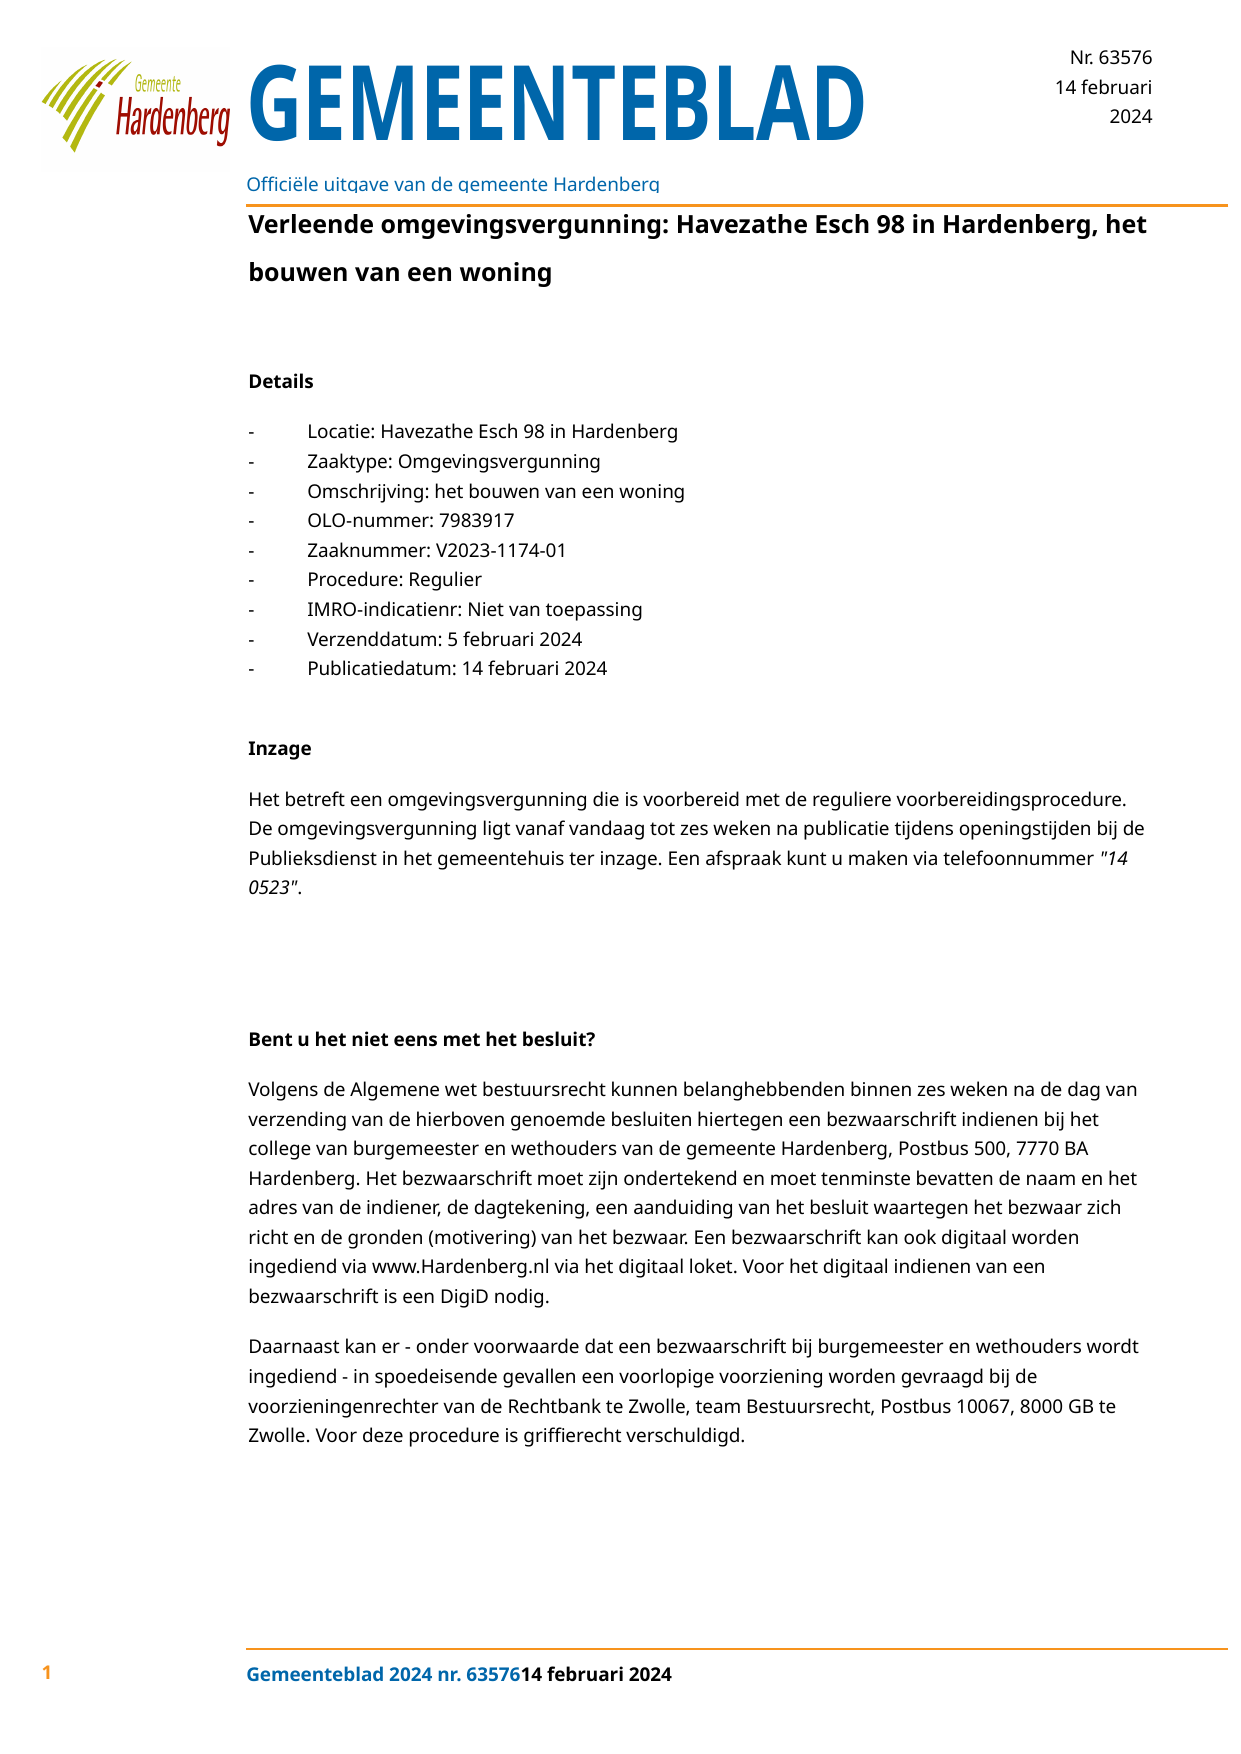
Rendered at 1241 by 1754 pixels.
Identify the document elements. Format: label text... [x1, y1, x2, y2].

text Verleende omgevingsvergunning: Havezathe Esch 98 in Hardenberg, het bouwen van een woning [248, 207, 1152, 288]
list Procedure: Regulier [248, 567, 1152, 592]
text Volgens de Algemene wet bestuursrecht kunnen belanghebbenden binnen zes weken na de dag van verzending van de hierboven genoemde besluiten hiertegen een bezwaarschrift indienen bij het college van burgemeester en wethouders van de gemeente Hardenberg, Postbus 500, 7770 BA Hardenberg. Het bezwaarschrift moet zijn ondertekend en moet tenminste bevatten de naam en het adres van de indiener, de dagtekening, een aanduiding van het besluit waartegen het bezwaar zich richt en de gronden (motivering) van het bezwaar. Een bezwaarschrift kan ook digitaal worden ingediend via www.Hardenberg.nl via het digitaal loket. Voor het digitaal indienen van een bezwaarschrift is een DigiD nodig. [248, 1076, 1152, 1309]
text Het betreft een omgevingsvergunning die is voorbereid met de reguliere voorbereidingsprocedure. De omgevingsvergunning ligt vanaf vandaag tot zes weken na publicatie tijdens openingstijden bij de Publieksdienst in het gemeentehuis ter inzage. Een afspraak kunt u maken via telefoonnummer "14 0523". [248, 786, 1152, 900]
list Omschrijving: het bouwen van een woning [248, 478, 1152, 504]
picture [41, 47, 231, 172]
text Daarnaast kan er - onder voorwaarde dat een bezwaarschrift bij burgemeester en wethouders wordt ingediend - in spoedeisende gevallen een voorlopige voorziening worden gevraagd bij de voorzieningenrechter van de Rechtbank te Zwolle, team Bestuursrecht, Postbus 10067, 8000 GB te Zwolle. Voor deze procedure is griffierecht verschuldigd. [248, 1334, 1152, 1448]
list Zaaktype: Omgevingsvergunning [248, 448, 1152, 474]
text Details [248, 368, 1152, 394]
list Zaaknummer: V2023-1174-01 [248, 537, 1152, 563]
list Locatie: Havezathe Esch 98 in Hardenberg [248, 419, 1152, 444]
text Bent u het niet eens met het besluit? [248, 1026, 1152, 1052]
text Inzage [248, 735, 1152, 761]
list Publicatiedatum: 14 februari 2024 [248, 655, 1152, 681]
list Verzenddatum: 5 februari 2024 [248, 626, 1152, 652]
list OLO-nummer: 7983917 [248, 507, 1152, 533]
list IMRO-indicatienr: Niet van toepassing [248, 596, 1152, 622]
